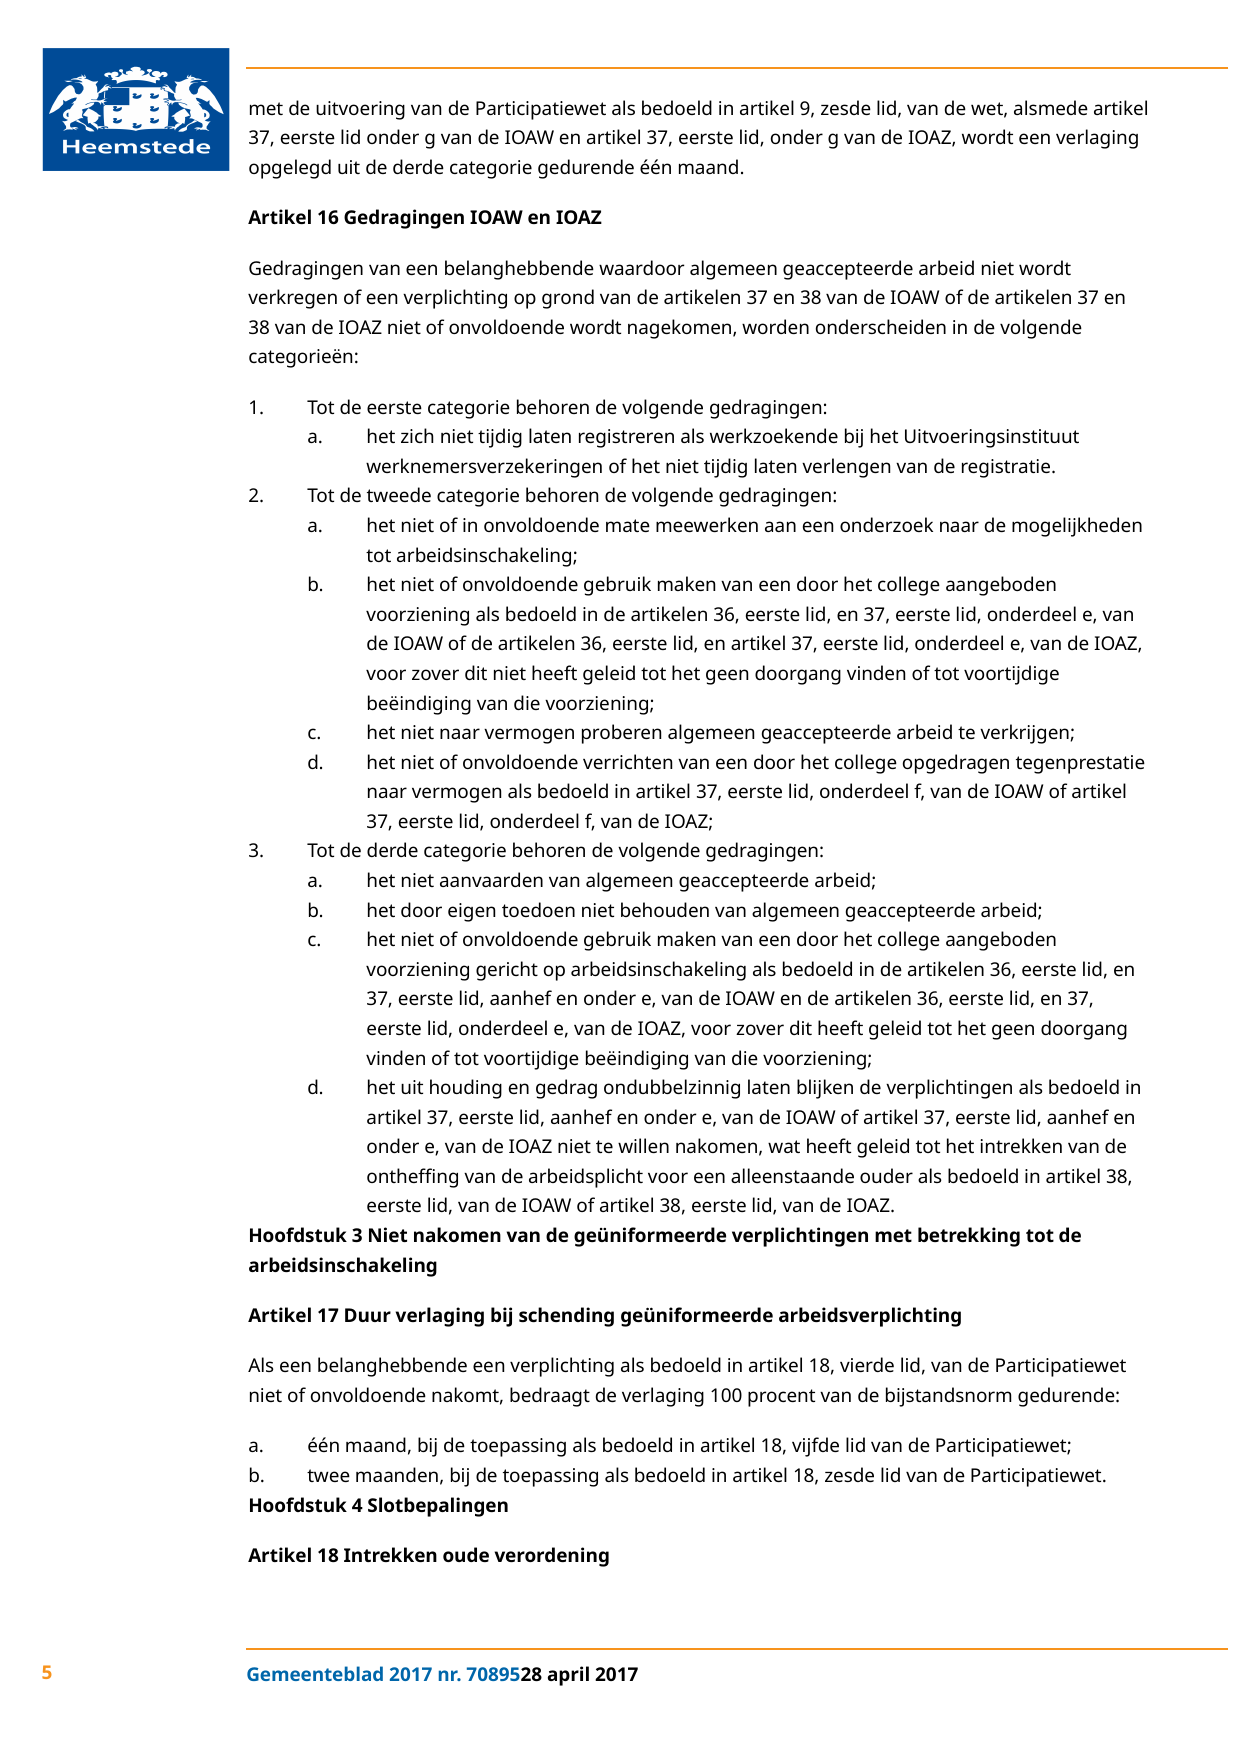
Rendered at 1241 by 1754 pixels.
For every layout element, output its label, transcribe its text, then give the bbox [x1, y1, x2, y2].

text Hoofdstuk 3 Niet nakomen van de geüniformeerde verplichtingen met betrekking tot de arbeidsinschakeling [248, 1222, 1152, 1278]
list het door eigen toedoen niet behouden van algemeen geaccepteerde arbeid; [307, 897, 1152, 923]
list het niet of in onvoldoende mate meewerken aan een onderzoek naar de mogelijkheden tot arbeidsinschakeling; [307, 512, 1152, 568]
text met de uitvoering van de Participatiewet als bedoeld in artikel 9, zesde lid, van de wet, alsmede artikel 37, eerste lid onder g van de IOAW en artikel 37, eerste lid, onder g van de IOAZ, wordt een verlaging opgelegd uit de derde categorie gedurende één maand. [248, 95, 1152, 180]
list Tot de eerste categorie behoren de volgende gedragingen: [248, 394, 1152, 420]
text Artikel 18 Intrekken oude verordening [248, 1542, 1152, 1568]
list één maand, bij de toepassing als bedoeld in artikel 18, vijfde lid van de Participatiewet; [248, 1433, 1152, 1458]
list het niet aanvaarden van algemeen geaccepteerde arbeid; [307, 867, 1152, 893]
list het niet of onvoldoende gebruik maken van een door het college aangeboden voorziening als bedoeld in de artikelen 36, eerste lid, en 37, eerste lid, onderdeel e, van de IOAW of de artikelen 36, eerste lid, en artikel 37, eerste lid, onderdeel e, van de IOAZ, voor zover dit niet heeft geleid tot het geen doorgang vinden of tot voortijdige beëindiging van die voorziening; [307, 571, 1152, 716]
list het zich niet tijdig laten registreren als werkzoekende bij het Uitvoeringsinstituut werknemersverzekeringen of het niet tijdig laten verlengen van de registratie. [307, 423, 1152, 479]
list Tot de tweede categorie behoren de volgende gedragingen: [248, 483, 1152, 508]
picture [41, 47, 231, 172]
list het niet of onvoldoende gebruik maken van een door het college aangeboden voorziening gericht op arbeidsinschakeling als bedoeld in de artikelen 36, eerste lid, en 37, eerste lid, aanhef en onder e, van de IOAW en de artikelen 36, eerste lid, en 37, eerste lid, onderdeel e, van de IOAZ, voor zover dit heeft geleid tot het geen doorgang vinden of tot voortijdige beëindiging van die voorziening; [307, 926, 1152, 1071]
list twee maanden, bij de toepassing als bedoeld in artikel 18, zesde lid van de Participatiewet. [248, 1462, 1152, 1488]
text Als een belanghebbende een verplichting als bedoeld in artikel 18, vierde lid, van de Participatiewet niet of onvoldoende nakomt, bedraagt de verlaging 100 procent van de bijstandsnorm gedurende: [248, 1353, 1152, 1408]
text Gedragingen van een belanghebbende waardoor algemeen geaccepteerde arbeid niet wordt verkregen of een verplichting op grond van de artikelen 37 en 38 van de IOAW of de artikelen 37 en 38 van de IOAZ niet of onvoldoende wordt nagekomen, worden onderscheiden in de volgende categorieën: [248, 255, 1152, 369]
list het niet naar vermogen proberen algemeen geaccepteerde arbeid te verkrijgen; [307, 719, 1152, 745]
text Artikel 16 Gedragingen IOAW en IOAZ [248, 204, 1152, 230]
text Artikel 17 Duur verlaging bij schending geüniformeerde arbeidsverplichting [248, 1302, 1152, 1328]
list het uit houding en gedrag ondubbelzinnig laten blijken de verplichtingen als bedoeld in artikel 37, eerste lid, aanhef en onder e, van de IOAW of artikel 37, eerste lid, aanhef en onder e, van de IOAZ niet te willen nakomen, wat heeft geleid tot het intrekken van de ontheffing van de arbeidsplicht voor een alleenstaande ouder als bedoeld in artikel 38, eerste lid, van de IOAW of artikel 38, eerste lid, van de IOAZ. [307, 1074, 1152, 1218]
list Tot de derde categorie behoren de volgende gedragingen: [248, 838, 1152, 863]
text Hoofdstuk 4 Slotbepalingen [248, 1492, 1152, 1518]
list het niet of onvoldoende verrichten van een door het college opgedragen tegenprestatie naar vermogen als bedoeld in artikel 37, eerste lid, onderdeel f, van de IOAW of artikel 37, eerste lid, onderdeel f, van de IOAZ; [307, 749, 1152, 834]
